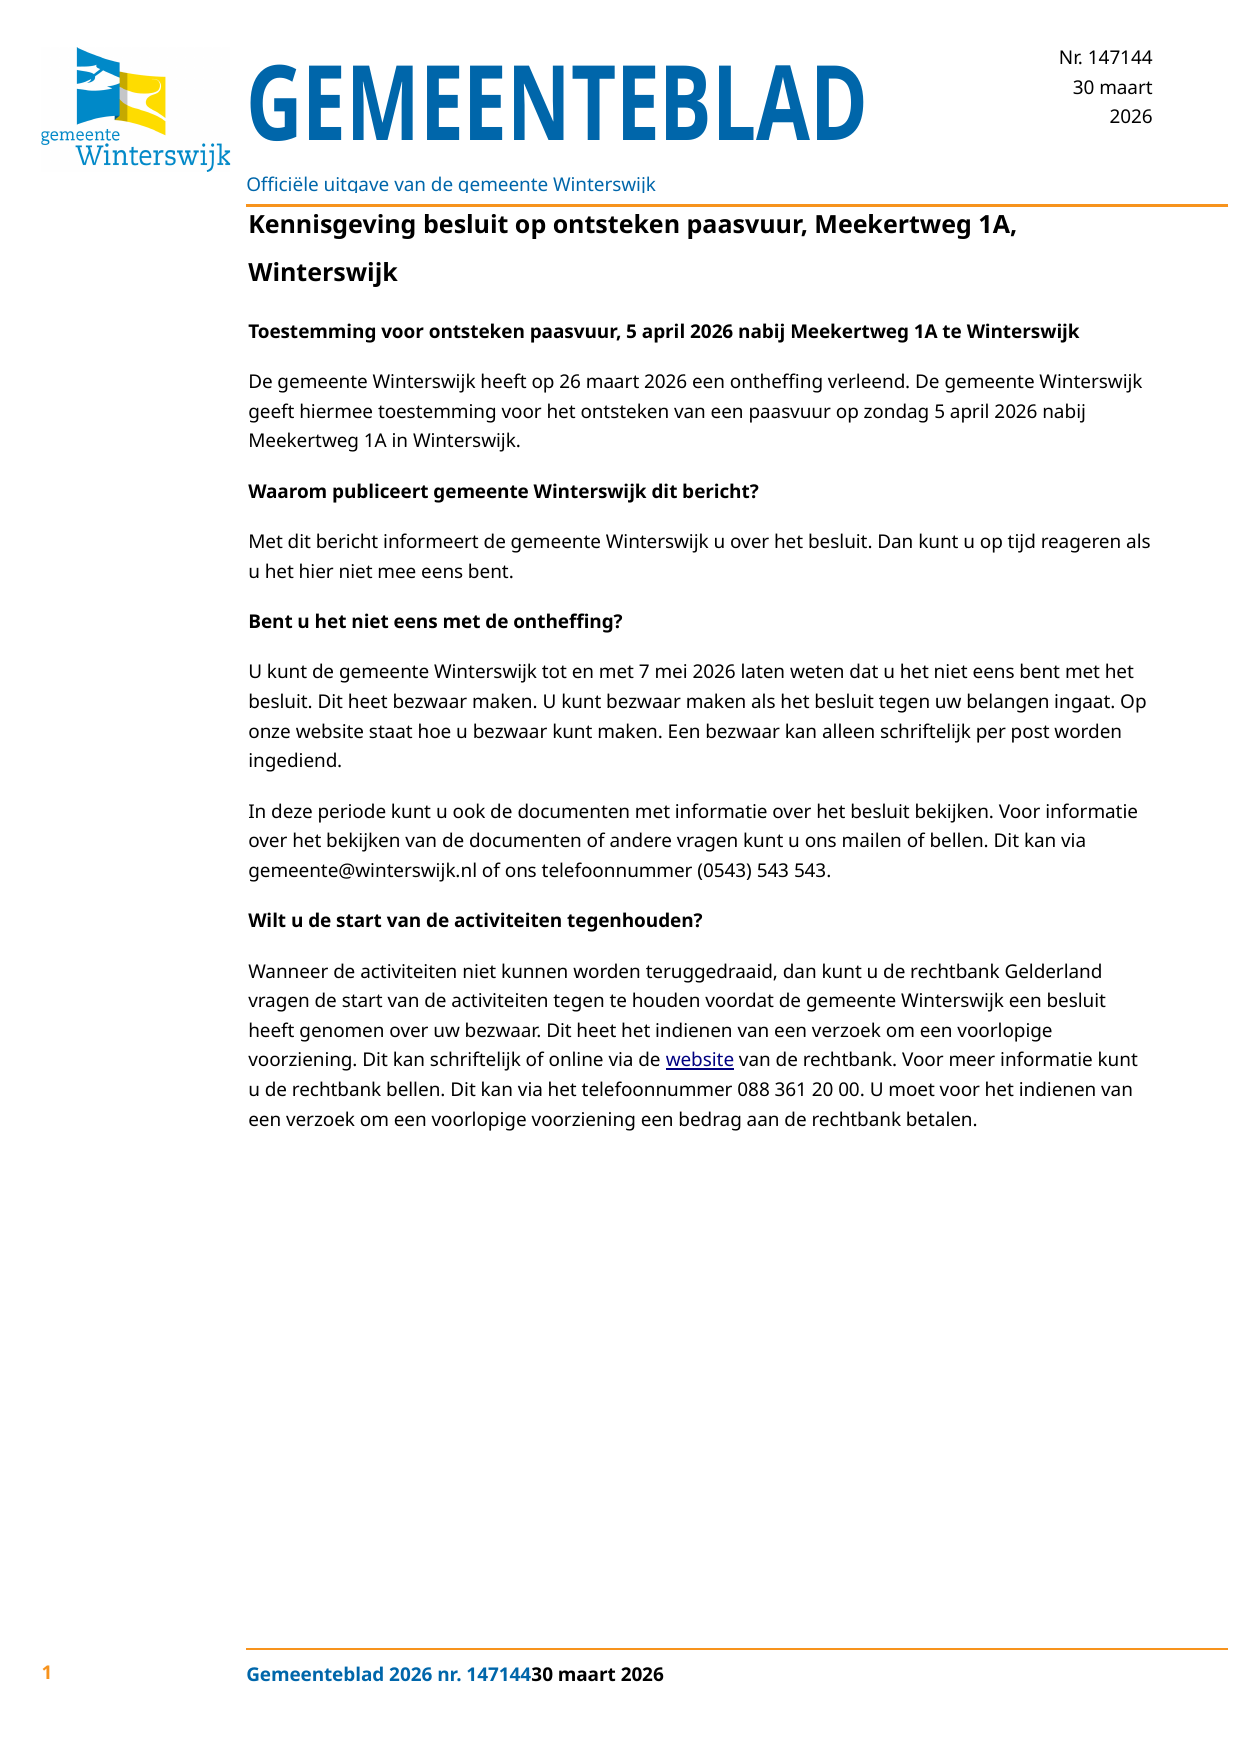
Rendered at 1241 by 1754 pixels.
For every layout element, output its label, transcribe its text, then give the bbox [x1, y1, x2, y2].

text De gemeente Winterswijk heeft op 26 maart 2026 een ontheffing verleend. De gemeente Winterswijk geeft hiermee toestemming voor het ontsteken van een paasvuur op zondag 5 april 2026 nabij Meekertweg 1A in Winterswijk. [248, 368, 1152, 453]
text U kunt de gemeente Winterswijk tot en met 7 mei 2026 laten weten dat u het niet eens bent met het besluit. Dit heet bezwaar maken. U kunt bezwaar maken als het besluit tegen uw belangen ingaat. Op onze website staat hoe u bezwaar kunt maken. Een bezwaar kan alleen schriftelijk per post worden ingediend. [248, 659, 1152, 773]
text Wilt u de start van de activiteiten tegenhouden? [248, 907, 1152, 933]
text In deze periode kunt u ook de documenten met informatie over het besluit bekijken. Voor informatie over het bekijken van de documenten of andere vragen kunt u ons mailen of bellen. Dit kan via gemeente@winterswijk.nl of ons telefoonnummer (0543) 543 543. [248, 798, 1152, 883]
picture [225, 153, 231, 162]
text Kennisgeving besluit op ontsteken paasvuur, Meekertweg 1A, Winterswijk [248, 207, 1152, 288]
text Waarom publiceert gemeente Winterswijk dit bericht? [248, 478, 1152, 504]
text Bent u het niet eens met de ontheffing? [248, 608, 1152, 634]
text Met dit bericht informeert de gemeente Winterswijk u over het besluit. Dan kunt u op tijd reageren als u het hier niet mee eens bent. [248, 528, 1152, 584]
picture [41, 47, 231, 172]
text Wanneer de activiteiten niet kunnen worden teruggedraaid, dan kunt u de rechtbank Gelderland vragen de start van de activiteiten tegen te houden voordat de gemeente Winterswijk een besluit heeft genomen over uw bezwaar. Dit heet het indienen van een verzoek om een voorlopige voorziening. Dit kan schriftelijk of online via de website van de rechtbank. Voor meer informatie kunt u de rechtbank bellen. Dit kan via het telefoonnummer 088 361 20 00. U moet voor het indienen van een verzoek om een voorlopige voorziening een bedrag aan de rechtbank betalen. [248, 958, 1152, 1132]
text Toestemming voor ontsteken paasvuur, 5 april 2026 nabij Meekertweg 1A te Winterswijk [248, 318, 1152, 344]
